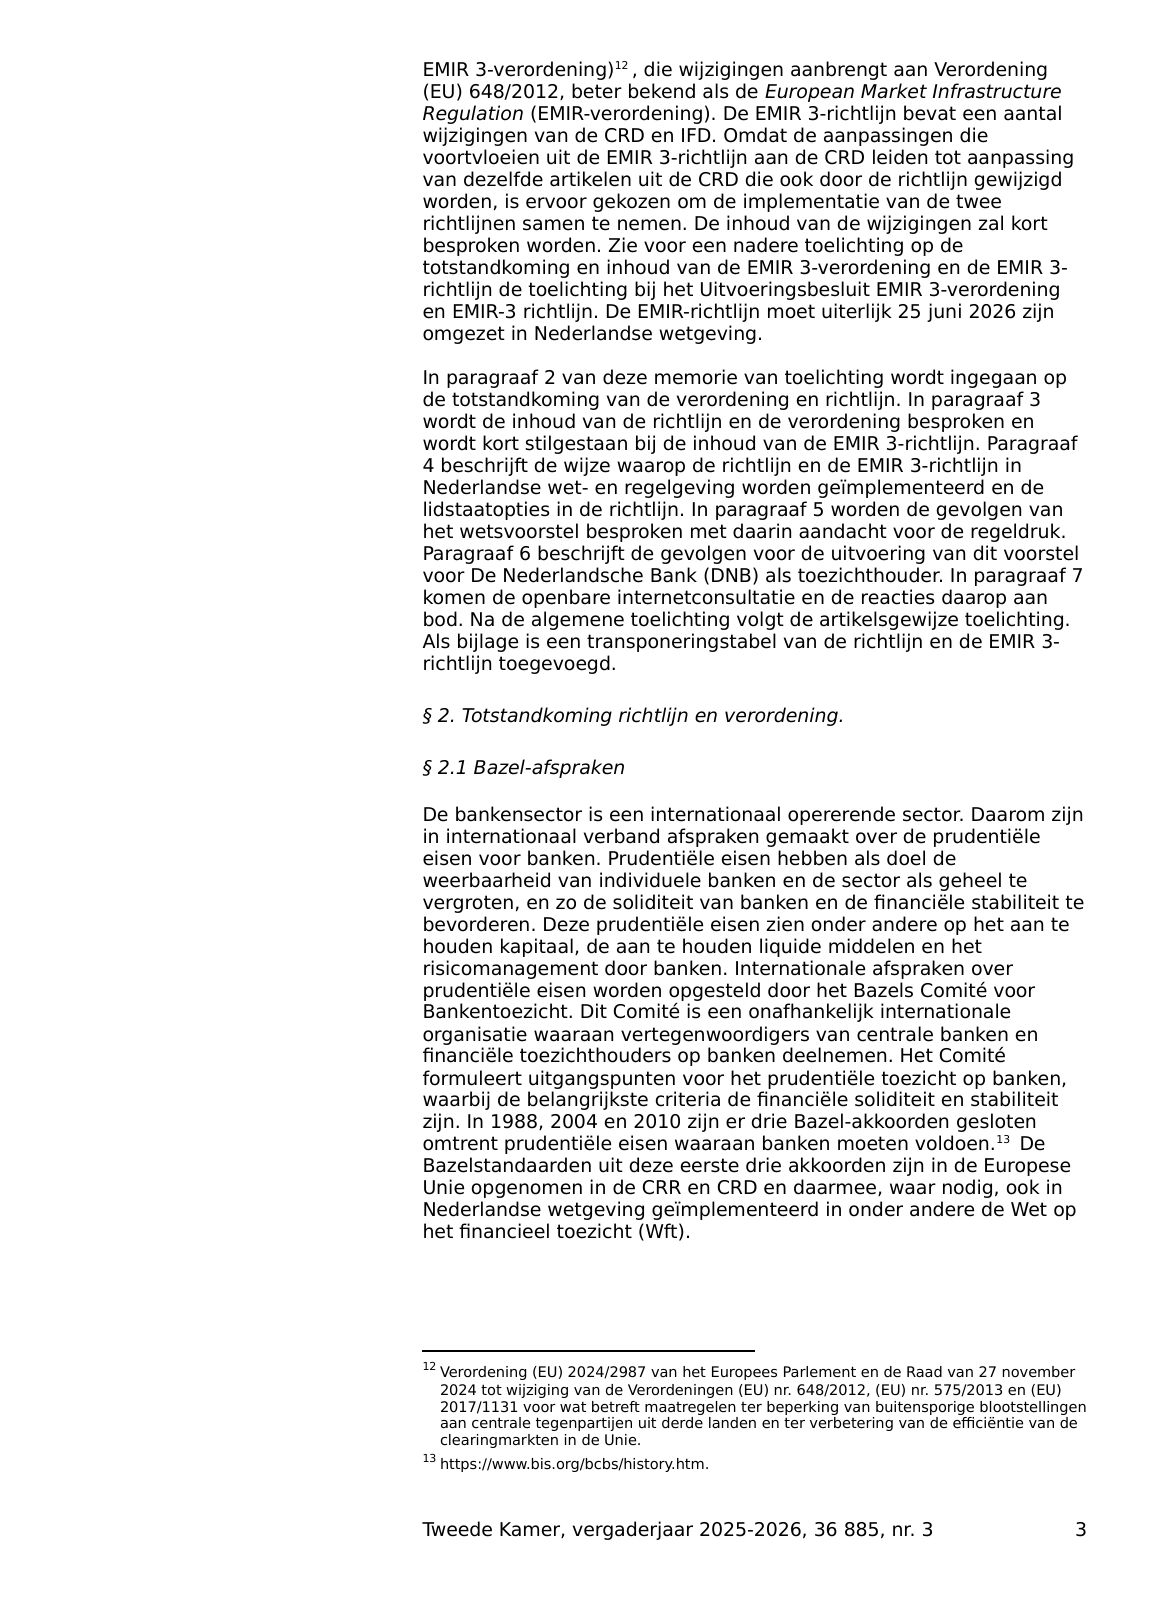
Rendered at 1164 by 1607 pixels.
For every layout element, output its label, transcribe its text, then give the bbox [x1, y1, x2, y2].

text Verordening (EU) 2024/2987 van het Europees Parlement en de Raad van 27 november 2024 tot wijziging van de Verordeningen (EU) nr. 648/2012, (EU) nr. 575/2013 en (EU) 2017/1131 voor wat betreft maatregelen ter beperking van buitensporige blootstellingen aan centrale tegenpartijen uit derde landen en ter verbetering van de efficiëntie van de clearingmarkten in de Unie. [422, 1360, 1087, 1449]
text De bankensector is een internationaal opererende sector. Daarom zijn in internationaal verband afspraken gemaakt over de prudentiële eisen voor banken. Prudentiële eisen hebben als doel de weerbaarheid van individuele banken en de sector als geheel te vergroten, en zo de soliditeit van banken en de financiële stabiliteit te bevorderen. Deze prudentiële eisen zien onder andere op het aan te houden kapitaal, de aan te houden liquide middelen en het risicomanagement door banken. Internationale afspraken over prudentiële eisen worden opgesteld door het Bazels Comité voor Bankentoezicht. Dit Comité is een onafhankelijk internationale organisatie waaraan vertegenwoordigers van centrale banken en financiële toezichthouders op banken deelnemen. Het Comité formuleert uitgangspunten voor het prudentiële toezicht op banken, waarbij de belangrijkste criteria de financiële soliditeit en stabiliteit zijn. In 1988, 2004 en 2010 zijn er drie Bazel-akkoorden gesloten omtrent prudentiële eisen waaraan banken moeten voldoen. De Bazelstandaarden uit deze eerste drie akkoorden zijn in de Europese Unie opgenomen in de CRR en CRD en daarmee, waar nodig, ook in Nederlandse wetgeving geïmplementeerd in onder andere de Wet op het financieel toezicht (Wft). [422, 804, 1087, 1243]
text https://www.bis.org/bcbs/history.htm. [422, 1452, 1087, 1474]
subtitle § 2.1 Bazel-afspraken [422, 757, 1087, 779]
text EMIR 3-verordening), die wijzigingen aanbrengt aan Verordening (EU) 648/2012, beter bekend als de European Market Infrastructure Regulation (EMIR-verordening). De EMIR 3-richtlijn bevat een aantal wijzigingen van de CRD en IFD. Omdat de aanpassingen die voortvloeien uit de EMIR 3-richtlijn aan de CRD leiden tot aanpassing van dezelfde artikelen uit de CRD die ook door de richtlijn gewijzigd worden, is ervoor gekozen om de implementatie van de twee richtlijnen samen te nemen. De inhoud van de wijzigingen zal kort besproken worden. Zie voor een nadere toelichting op de totstandkoming en inhoud van de EMIR 3-verordening en de EMIR 3-richtlijn de toelichting bij het Uitvoeringsbesluit EMIR 3-verordening en EMIR-3 richtlijn. De EMIR-richtlijn moet uiterlijk 25 juni 2026 zijn omgezet in Nederlandse wetgeving. [422, 59, 1087, 345]
text In paragraaf 2 van deze memorie van toelichting wordt ingegaan op de totstandkoming van de verordening en richtlijn. In paragraaf 3 wordt de inhoud van de richtlijn en de verordening besproken en wordt kort stilgestaan bij de inhoud van de EMIR 3-richtlijn. Paragraaf 4 beschrijft de wijze waarop de richtlijn en de EMIR 3-richtlijn in Nederlandse wet- en regelgeving worden geïmplementeerd en de lidstaatopties in de richtlijn. In paragraaf 5 worden de gevolgen van het wetsvoorstel besproken met daarin aandacht voor de regeldruk. Paragraaf 6 beschrijft de gevolgen voor de uitvoering van dit voorstel voor De Nederlandsche Bank (DNB) als toezichthouder. In paragraaf 7 komen de openbare internetconsultatie en de reacties daarop aan bod. Na de algemene toelichting volgt de artikelsgewijze toelichting. Als bijlage is een transponeringstabel van de richtlijn en de EMIR 3-richtlijn toegevoegd. [422, 367, 1087, 675]
subtitle § 2. Totstandkoming richtlijn en verordening. [422, 705, 1087, 727]
